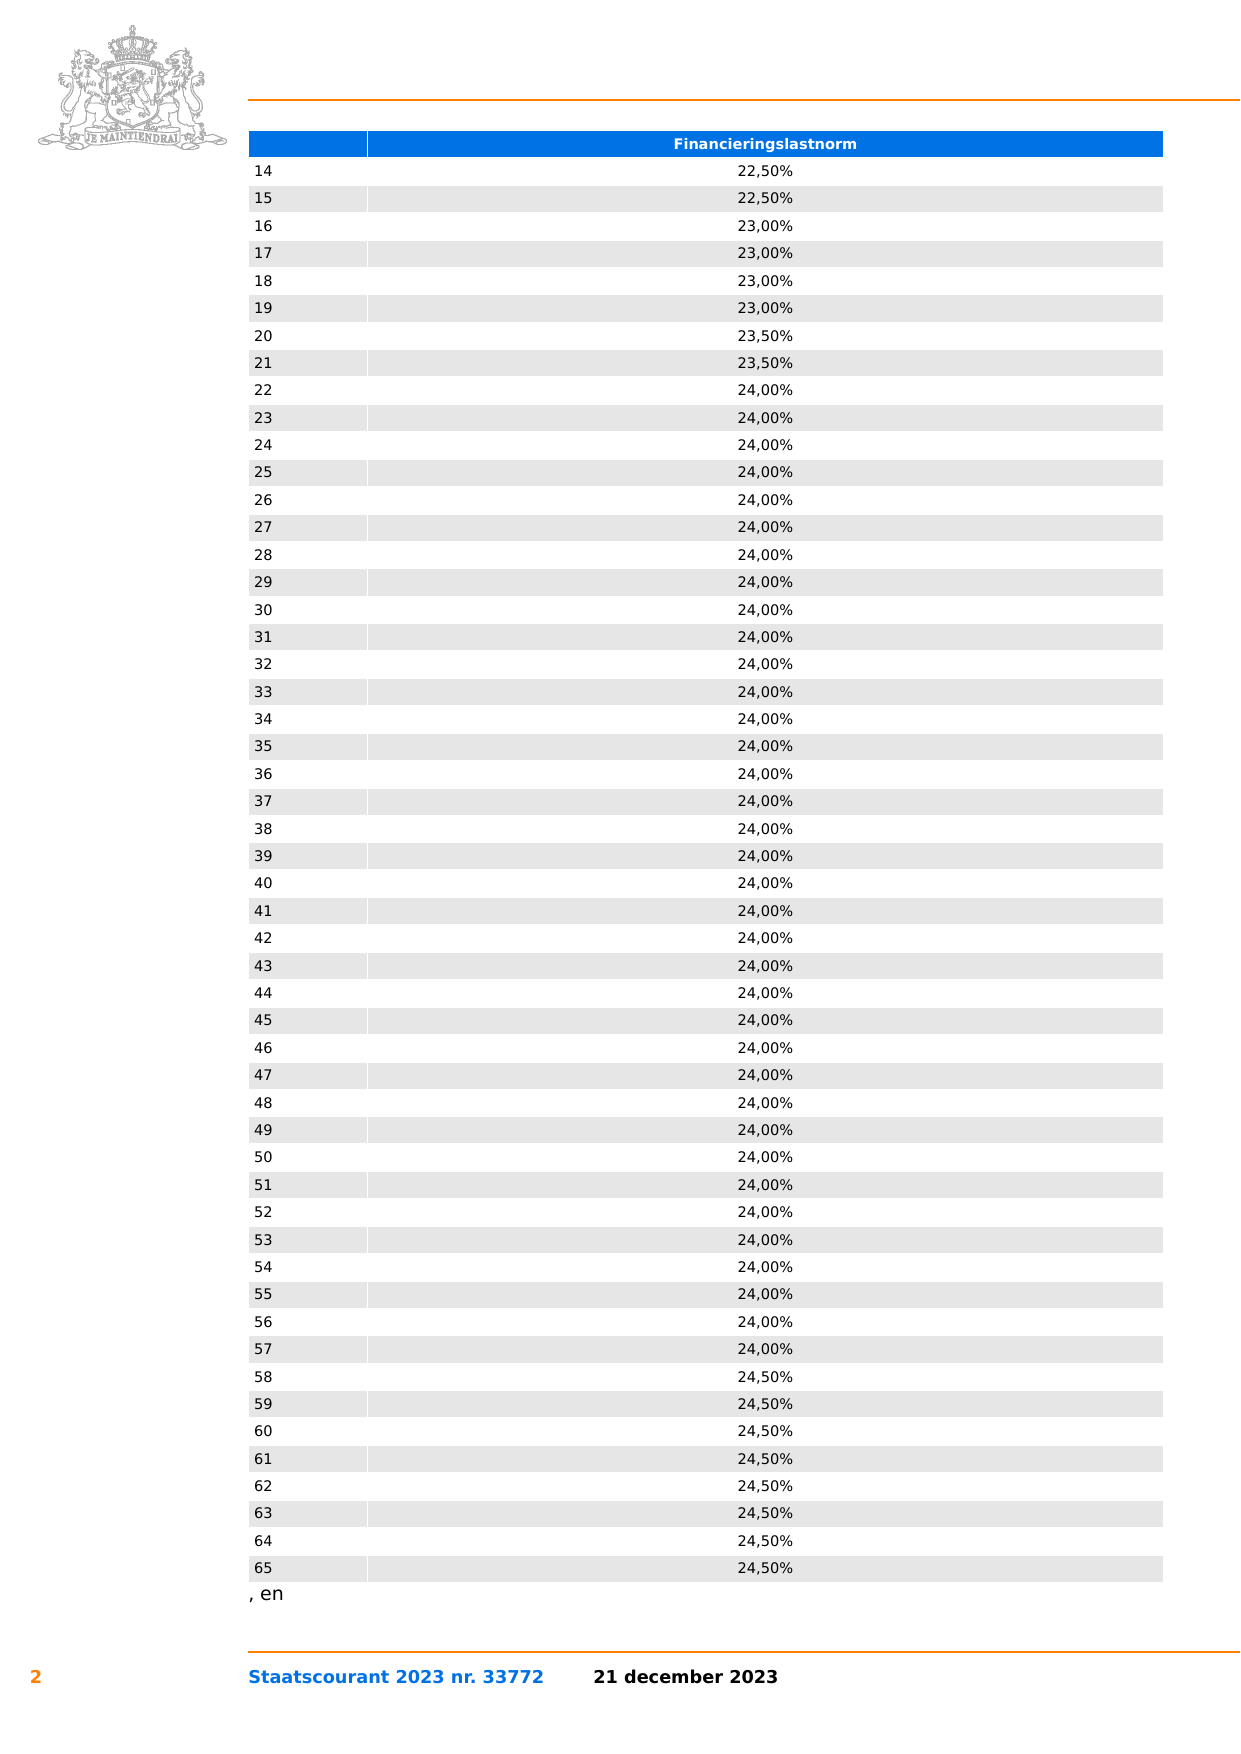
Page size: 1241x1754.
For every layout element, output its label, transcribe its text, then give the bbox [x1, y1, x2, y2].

table_cell 22,50% [368, 186, 1163, 212]
table_header [249, 131, 367, 157]
table_cell 24,00% [368, 515, 1163, 541]
table_cell 21 [249, 350, 367, 376]
table_cell 24,00% [368, 1145, 1163, 1171]
table_cell 24,00% [368, 460, 1163, 486]
table_cell 40 [249, 871, 367, 897]
table_cell 22 [249, 378, 367, 404]
table_cell 14 [249, 158, 367, 185]
table_cell 48 [249, 1090, 367, 1116]
table_cell 52 [249, 1199, 367, 1226]
table_cell 30 [249, 597, 367, 623]
table_cell 24,50% [368, 1419, 1163, 1445]
table_cell 34 [249, 706, 367, 733]
table_cell 26 [249, 487, 367, 513]
table_cell 24,50% [368, 1556, 1163, 1582]
table_cell 18 [249, 268, 367, 294]
table_cell 25 [249, 460, 367, 486]
table_cell 31 [249, 624, 367, 650]
table_cell 32 [249, 651, 367, 678]
table_cell 24,00% [368, 1090, 1163, 1116]
table_cell 29 [249, 569, 367, 596]
table_cell 23,00% [368, 295, 1163, 322]
table_cell 24,50% [368, 1528, 1163, 1554]
table_cell 16 [249, 213, 367, 239]
table_cell 24,00% [368, 569, 1163, 596]
table_cell 24,00% [368, 953, 1163, 979]
table_cell 23,50% [368, 350, 1163, 376]
table_cell 24,00% [368, 1035, 1163, 1061]
table_cell 54 [249, 1254, 367, 1281]
table_cell 56 [249, 1309, 367, 1335]
table_cell 23,50% [368, 323, 1163, 349]
table_cell 62 [249, 1473, 367, 1500]
table_cell 23,00% [368, 213, 1163, 239]
table_cell 24,00% [368, 1008, 1163, 1034]
table_cell 38 [249, 816, 367, 842]
table_cell 23,00% [368, 241, 1163, 267]
table_cell 24,00% [368, 1199, 1163, 1226]
table_cell 24,50% [368, 1446, 1163, 1472]
table_cell 24,00% [368, 816, 1163, 842]
table_cell 42 [249, 925, 367, 952]
table_cell 27 [249, 515, 367, 541]
table_cell 24,00% [368, 843, 1163, 869]
table_cell 49 [249, 1117, 367, 1143]
table_cell 41 [249, 898, 367, 924]
table_cell 60 [249, 1419, 367, 1445]
table_cell 24,00% [368, 1309, 1163, 1335]
table_cell 24 [249, 432, 367, 459]
table_cell 37 [249, 789, 367, 815]
table_cell 51 [249, 1172, 367, 1198]
table_cell 43 [249, 953, 367, 979]
table_cell 24,00% [368, 706, 1163, 733]
table_cell 24,00% [368, 980, 1163, 1007]
table_cell 53 [249, 1227, 367, 1253]
table_cell 65 [249, 1556, 367, 1582]
table_cell 22,50% [368, 158, 1163, 185]
table_cell 24,00% [368, 898, 1163, 924]
table_cell 24,50% [368, 1364, 1163, 1390]
table_cell 15 [249, 186, 367, 212]
table_cell 24,00% [368, 651, 1163, 678]
table_header Financieringslastnorm [368, 131, 1163, 157]
picture [38, 25, 227, 150]
table_cell 24,00% [368, 1282, 1163, 1308]
table_cell 24,00% [368, 487, 1163, 513]
table_cell 24,00% [368, 925, 1163, 952]
table_cell 24,50% [368, 1391, 1163, 1417]
table_cell 23 [249, 405, 367, 431]
table_cell 55 [249, 1282, 367, 1308]
table_cell 39 [249, 843, 367, 869]
table_cell 24,00% [368, 1254, 1163, 1281]
table_cell 24,00% [368, 679, 1163, 705]
table_cell 24,50% [368, 1501, 1163, 1527]
table_cell 24,00% [368, 789, 1163, 815]
table_cell 45 [249, 1008, 367, 1034]
table_cell 24,00% [368, 1063, 1163, 1089]
table_cell 24,00% [368, 624, 1163, 650]
table_cell 17 [249, 241, 367, 267]
table_cell 50 [249, 1145, 367, 1171]
table_cell 24,00% [368, 432, 1163, 459]
table_cell 28 [249, 542, 367, 568]
table_cell 47 [249, 1063, 367, 1089]
table_cell 33 [249, 679, 367, 705]
table_cell 63 [249, 1501, 367, 1527]
table_cell 23,00% [368, 268, 1163, 294]
text , en [248, 1583, 1163, 1605]
table_cell 24,00% [368, 734, 1163, 760]
table_cell 44 [249, 980, 367, 1007]
table_cell 61 [249, 1446, 367, 1472]
table_cell 20 [249, 323, 367, 349]
table_cell 24,00% [368, 761, 1163, 787]
table_cell 24,00% [368, 542, 1163, 568]
table_cell 24,50% [368, 1473, 1163, 1500]
table_cell 24,00% [368, 597, 1163, 623]
table_cell 57 [249, 1336, 367, 1363]
table_cell 24,00% [368, 378, 1163, 404]
table_cell 24,00% [368, 405, 1163, 431]
table_cell 36 [249, 761, 367, 787]
table_cell 59 [249, 1391, 367, 1417]
table_cell 24,00% [368, 1227, 1163, 1253]
table_cell 24,00% [368, 1117, 1163, 1143]
table_cell 46 [249, 1035, 367, 1061]
table_cell 24,00% [368, 1172, 1163, 1198]
table_cell 19 [249, 295, 367, 322]
table_cell 24,00% [368, 871, 1163, 897]
table_cell 24,00% [368, 1336, 1163, 1363]
table_cell 35 [249, 734, 367, 760]
table_cell 64 [249, 1528, 367, 1554]
table_cell 58 [249, 1364, 367, 1390]
